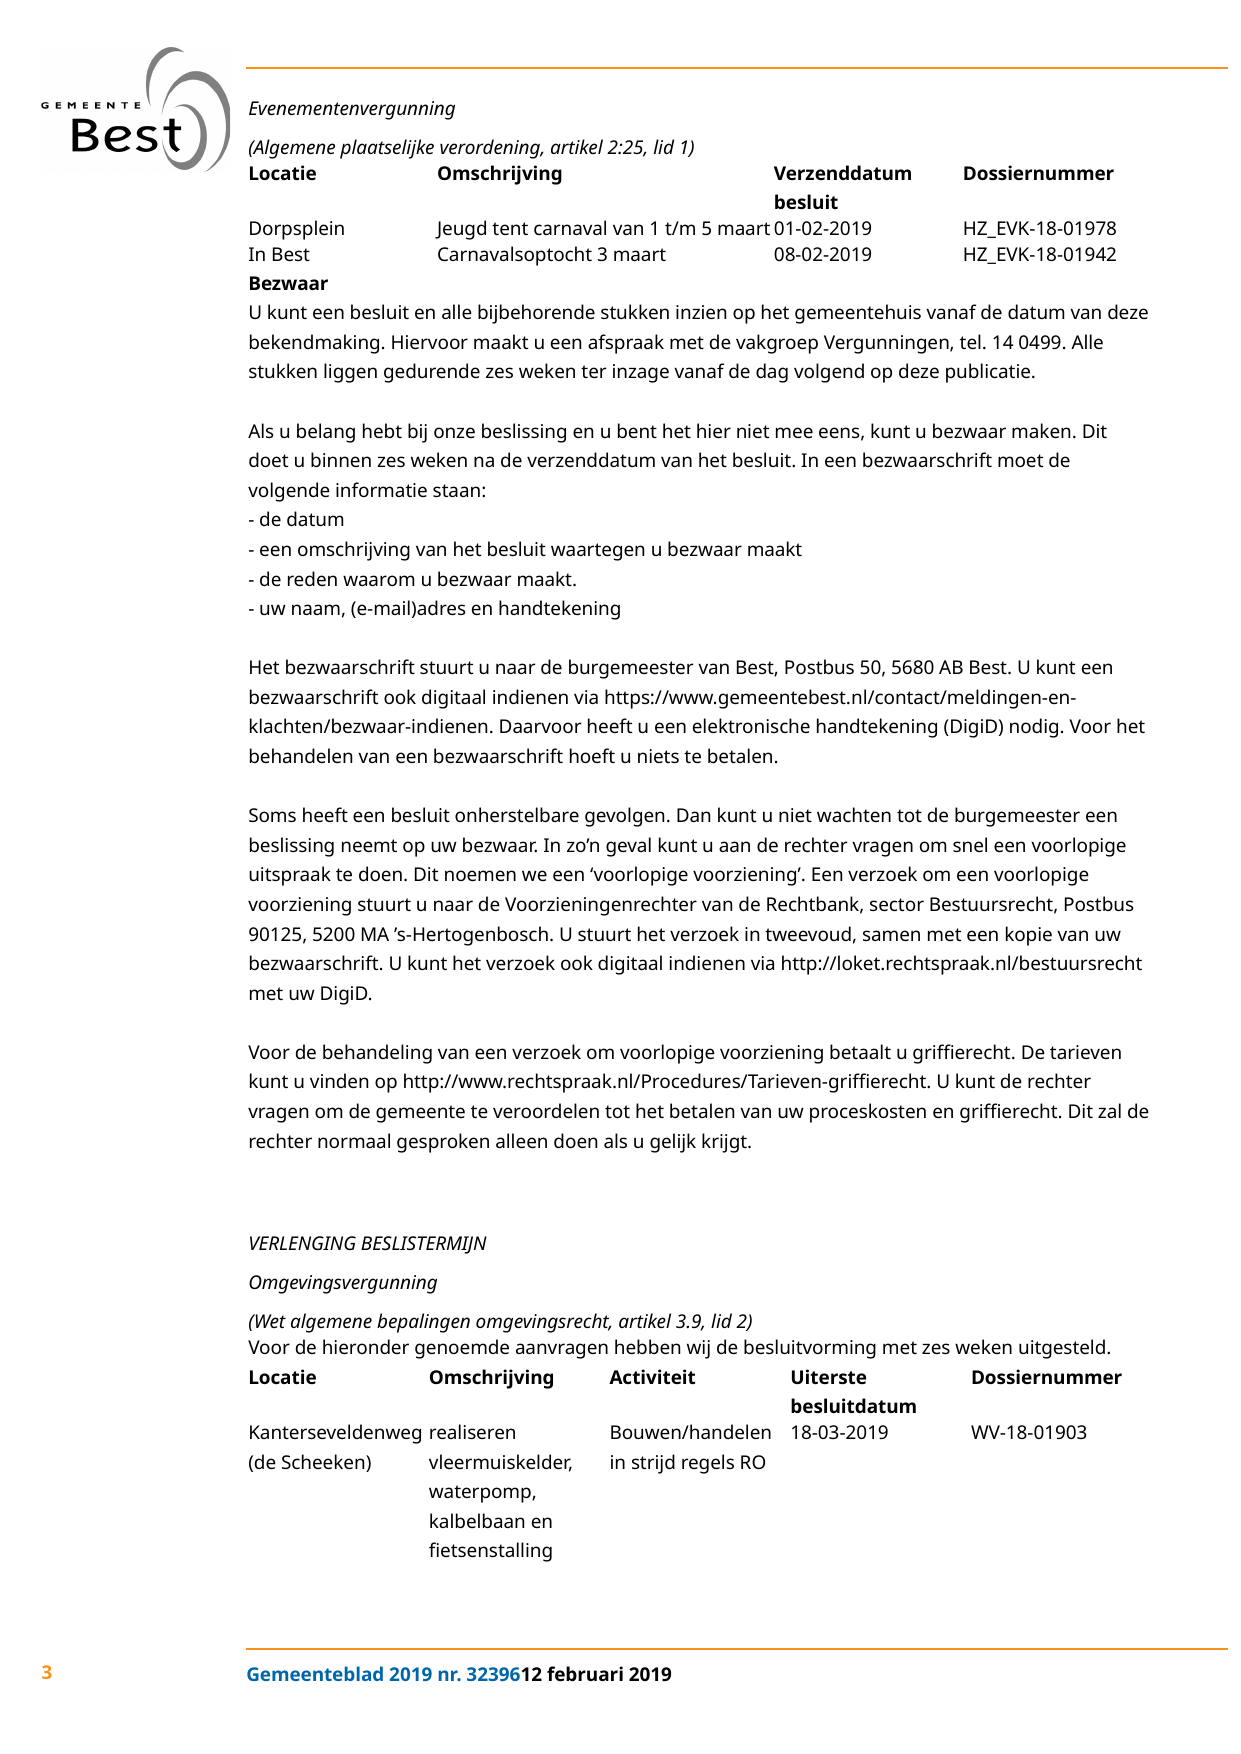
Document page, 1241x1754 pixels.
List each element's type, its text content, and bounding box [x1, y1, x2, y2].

table_cell 01-02-2019 [774, 215, 963, 241]
table_cell 08-02-2019 [774, 241, 963, 267]
table_cell 18-03-2019 [790, 1419, 971, 1563]
table_header Omschrijving [437, 160, 774, 215]
table_cell Kanterseveldenweg (de Scheeken) [248, 1419, 429, 1563]
table_cell Bouwen/handelen in strijd regels RO [609, 1419, 790, 1563]
table_cell HZ_EVK-18-01978 [963, 215, 1152, 241]
text Omgevingsvergunning [248, 1269, 1152, 1295]
text Bezwaar [248, 270, 1152, 296]
text - de datum [248, 507, 1152, 532]
text U kunt een besluit en alle bijbehorende stukken inzien op het gemeentehuis vanaf de datum van deze bekendmaking. Hiervoor maakt u een afspraak met de vakgroep Vergunningen, tel. 14 0499. Alle stukken liggen gedurende zes weken ter inzage vanaf de dag volgend op deze publicatie. [248, 299, 1152, 384]
text Voor de hieronder genoemde aanvragen hebben wij de besluitvorming met zes weken uitgesteld. [248, 1334, 1152, 1360]
table_cell Jeugd tent carnaval van 1 t/m 5 maart [437, 215, 774, 241]
text Het bezwaarschrift stuurt u naar de burgemeester van Best, Postbus 50, 5680 AB Best. U kunt een bezwaarschrift ook digitaal indienen via https://www.gemeentebest.nl/contact/meldingen-en-klachten/bezwaar-indienen. Daarvoor heeft u een elektronische handtekening (DigiD) nodig. Voor het behandelen van een bezwaarschrift hoeft u niets te betalen. [248, 654, 1152, 769]
text Evenementenvergunning [248, 95, 1152, 121]
table_cell Dorpsplein [248, 215, 437, 241]
table_header Activiteit [609, 1364, 790, 1419]
text - een omschrijving van het besluit waartegen u bezwaar maakt [248, 536, 1152, 562]
text - de reden waarom u bezwaar maakt. [248, 566, 1152, 591]
table_header Verzenddatum besluit [774, 160, 963, 215]
table_header Uiterste besluitdatum [790, 1364, 971, 1419]
text VERLENGING BESLISTERMIJN [248, 1230, 1152, 1256]
text Soms heeft een besluit onherstelbare gevolgen. Dan kunt u niet wachten tot de burgemeester een beslissing neemt op uw bezwaar. In zo’n geval kunt u aan de rechter vragen om snel een voorlopige uitspraak te doen. Dit noemen we een ‘voorlopige voorziening’. Een verzoek om een voorlopige voorziening stuurt u naar de Voorzieningenrechter van de Rechtbank, sector Bestuursrecht, Postbus 90125, 5200 MA ’s-Hertogenbosch. U stuurt het verzoek in tweevoud, samen met een kopie van uw bezwaarschrift. U kunt het verzoek ook digitaal indienen via http://loket.rechtspraak.nl/bestuursrecht met uw DigiD. [248, 802, 1152, 1006]
table_header Omschrijving [429, 1364, 609, 1419]
picture [41, 47, 231, 172]
table_header Dossiernummer [963, 160, 1152, 215]
text - uw naam, (e-mail)adres en handtekening [248, 595, 1152, 621]
table_header Dossiernummer [971, 1364, 1152, 1419]
text Voor de behandeling van een verzoek om voorlopige voorziening betaalt u griffierecht. De tarieven kunt u vinden op http://www.rechtspraak.nl/Procedures/Tarieven-griffierecht. U kunt de rechter vragen om de gemeente te veroordelen tot het betalen van uw proceskosten en griffierecht. Dit zal de rechter normaal gesproken alleen doen als u gelijk krijgt. [248, 1039, 1152, 1153]
text (Algemene plaatselijke verordening, artikel 2:25, lid 1) [248, 134, 1152, 160]
text Als u belang hebt bij onze beslissing en u bent het hier niet mee eens, kunt u bezwaar maken. Dit doet u binnen zes weken na de verzenddatum van het besluit. In een bezwaarschrift moet de volgende informatie staan: [248, 418, 1152, 503]
table_header Locatie [248, 1364, 429, 1419]
table_cell HZ_EVK-18-01942 [963, 241, 1152, 267]
table_cell Carnavalsoptocht 3 maart [437, 241, 774, 267]
table_header Locatie [248, 160, 437, 215]
table_cell WV-18-01903 [971, 1419, 1152, 1563]
text (Wet algemene bepalingen omgevingsrecht, artikel 3.9, lid 2) [248, 1309, 1152, 1334]
table_cell realiseren vleermuiskelder, waterpomp, kalbelbaan en fietsenstalling [429, 1419, 609, 1563]
table_cell In Best [248, 241, 437, 267]
